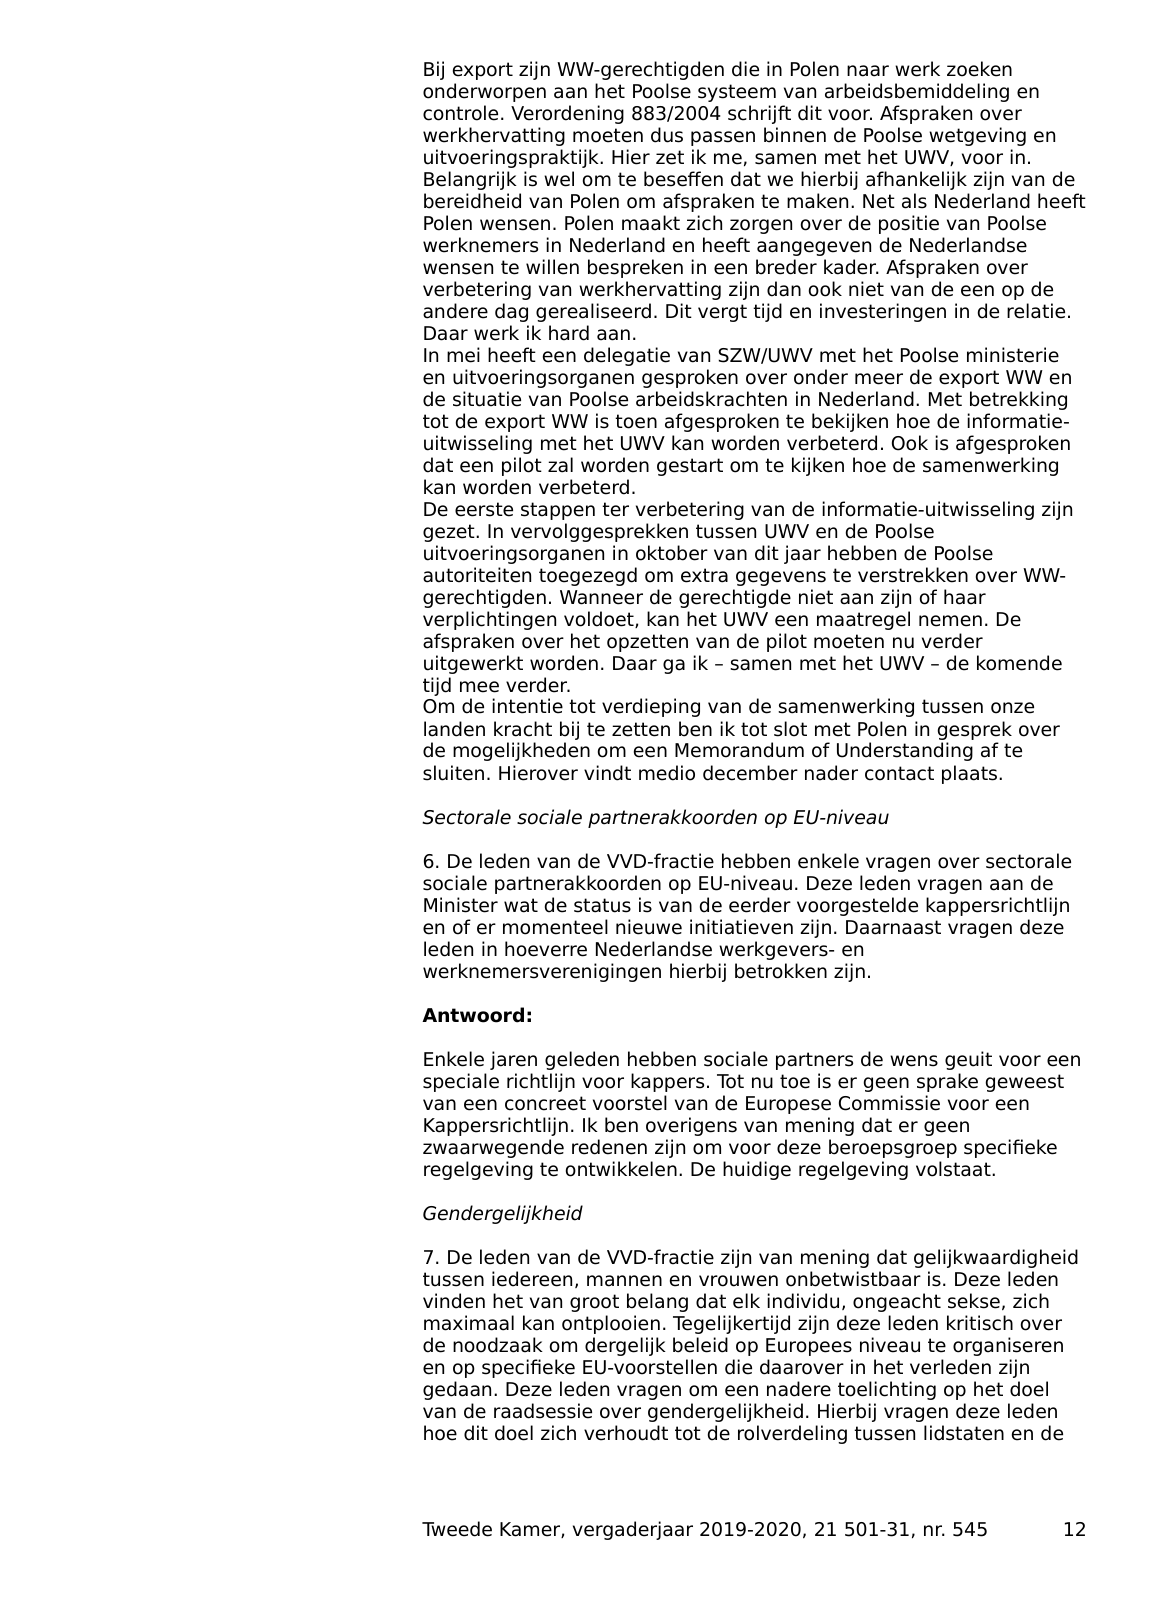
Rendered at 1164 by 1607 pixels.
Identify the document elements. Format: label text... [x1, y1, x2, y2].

text 7. De leden van de VVD-fractie zijn van mening dat gelijkwaardigheid tussen iedereen, mannen en vrouwen onbetwistbaar is. Deze leden vinden het van groot belang dat elk individu, ongeacht sekse, zich maximaal kan ontplooien. Tegelijkertijd zijn deze leden kritisch over de noodzaak om dergelijk beleid op Europees niveau te organiseren en op specifieke EU-voorstellen die daarover in het verleden zijn gedaan. Deze leden vragen om een nadere toelichting op het doel van de raadsessie over gendergelijkheid. Hierbij vragen deze leden hoe dit doel zich verhoudt tot de rolverdeling tussen lidstaten en de [422, 1247, 1087, 1445]
text Enkele jaren geleden hebben sociale partners de wens geuit voor een speciale richtlijn voor kappers. Tot nu toe is er geen sprake geweest van een concreet voorstel van de Europese Commissie voor een Kappersrichtlijn. Ik ben overigens van mening dat er geen zwaarwegende redenen zijn om voor deze beroepsgroep specifieke regelgeving te ontwikkelen. De huidige regelgeving volstaat. [422, 1049, 1087, 1181]
text 6. De leden van de VVD-fractie hebben enkele vragen over sectorale sociale partnerakkoorden op EU-niveau. Deze leden vragen aan de Minister wat de status is van de eerder voorgestelde kappersrichtlijn en of er momenteel nieuwe initiatieven zijn. Daarnaast vragen deze leden in hoeverre Nederlandse werkgevers- en werknemersverenigingen hierbij betrokken zijn. [422, 851, 1087, 983]
text In mei heeft een delegatie van SZW/UWV met het Poolse ministerie en uitvoeringsorganen gesproken over onder meer de export WW en de situatie van Poolse arbeidskrachten in Nederland. Met betrekking tot de export WW is toen afgesproken te bekijken hoe de informatie-uitwisseling met het UWV kan worden verbeterd. Ook is afgesproken dat een pilot zal worden gestart om te kijken hoe de samenwerking kan worden verbeterd. [422, 345, 1087, 499]
subtitle Antwoord: [422, 1005, 1087, 1027]
subtitle Sectorale sociale partnerakkoorden op EU-niveau [422, 807, 1087, 828]
text Bij export zijn WW-gerechtigden die in Polen naar werk zoeken onderworpen aan het Poolse systeem van arbeidsbemiddeling en controle. Verordening 883/2004 schrijft dit voor. Afspraken over werkhervatting moeten dus passen binnen de Poolse wetgeving en uitvoeringspraktijk. Hier zet ik me, samen met het UWV, voor in. Belangrijk is wel om te beseffen dat we hierbij afhankelijk zijn van de bereidheid van Polen om afspraken te maken. Net als Nederland heeft Polen wensen. Polen maakt zich zorgen over de positie van Poolse werknemers in Nederland en heeft aangegeven de Nederlandse wensen te willen bespreken in een breder kader. Afspraken over verbetering van werkhervatting zijn dan ook niet van de een op de andere dag gerealiseerd. Dit vergt tijd en investeringen in de relatie. Daar werk ik hard aan. [422, 59, 1087, 345]
text Om de intentie tot verdieping van de samenwerking tussen onze landen kracht bij te zetten ben ik tot slot met Polen in gesprek over de mogelijkheden om een Memorandum of Understanding af te sluiten. Hierover vindt medio december nader contact plaats. [422, 696, 1087, 784]
text De eerste stappen ter verbetering van de informatie-uitwisseling zijn gezet. In vervolggesprekken tussen UWV en de Poolse uitvoeringsorganen in oktober van dit jaar hebben de Poolse autoriteiten toegezegd om extra gegevens te verstrekken over WW-gerechtigden. Wanneer de gerechtigde niet aan zijn of haar verplichtingen voldoet, kan het UWV een maatregel nemen. De afspraken over het opzetten van de pilot moeten nu verder uitgewerkt worden. Daar ga ik – samen met het UWV – de komende tijd mee verder. [422, 499, 1087, 696]
subtitle Gendergelijkheid [422, 1203, 1087, 1225]
